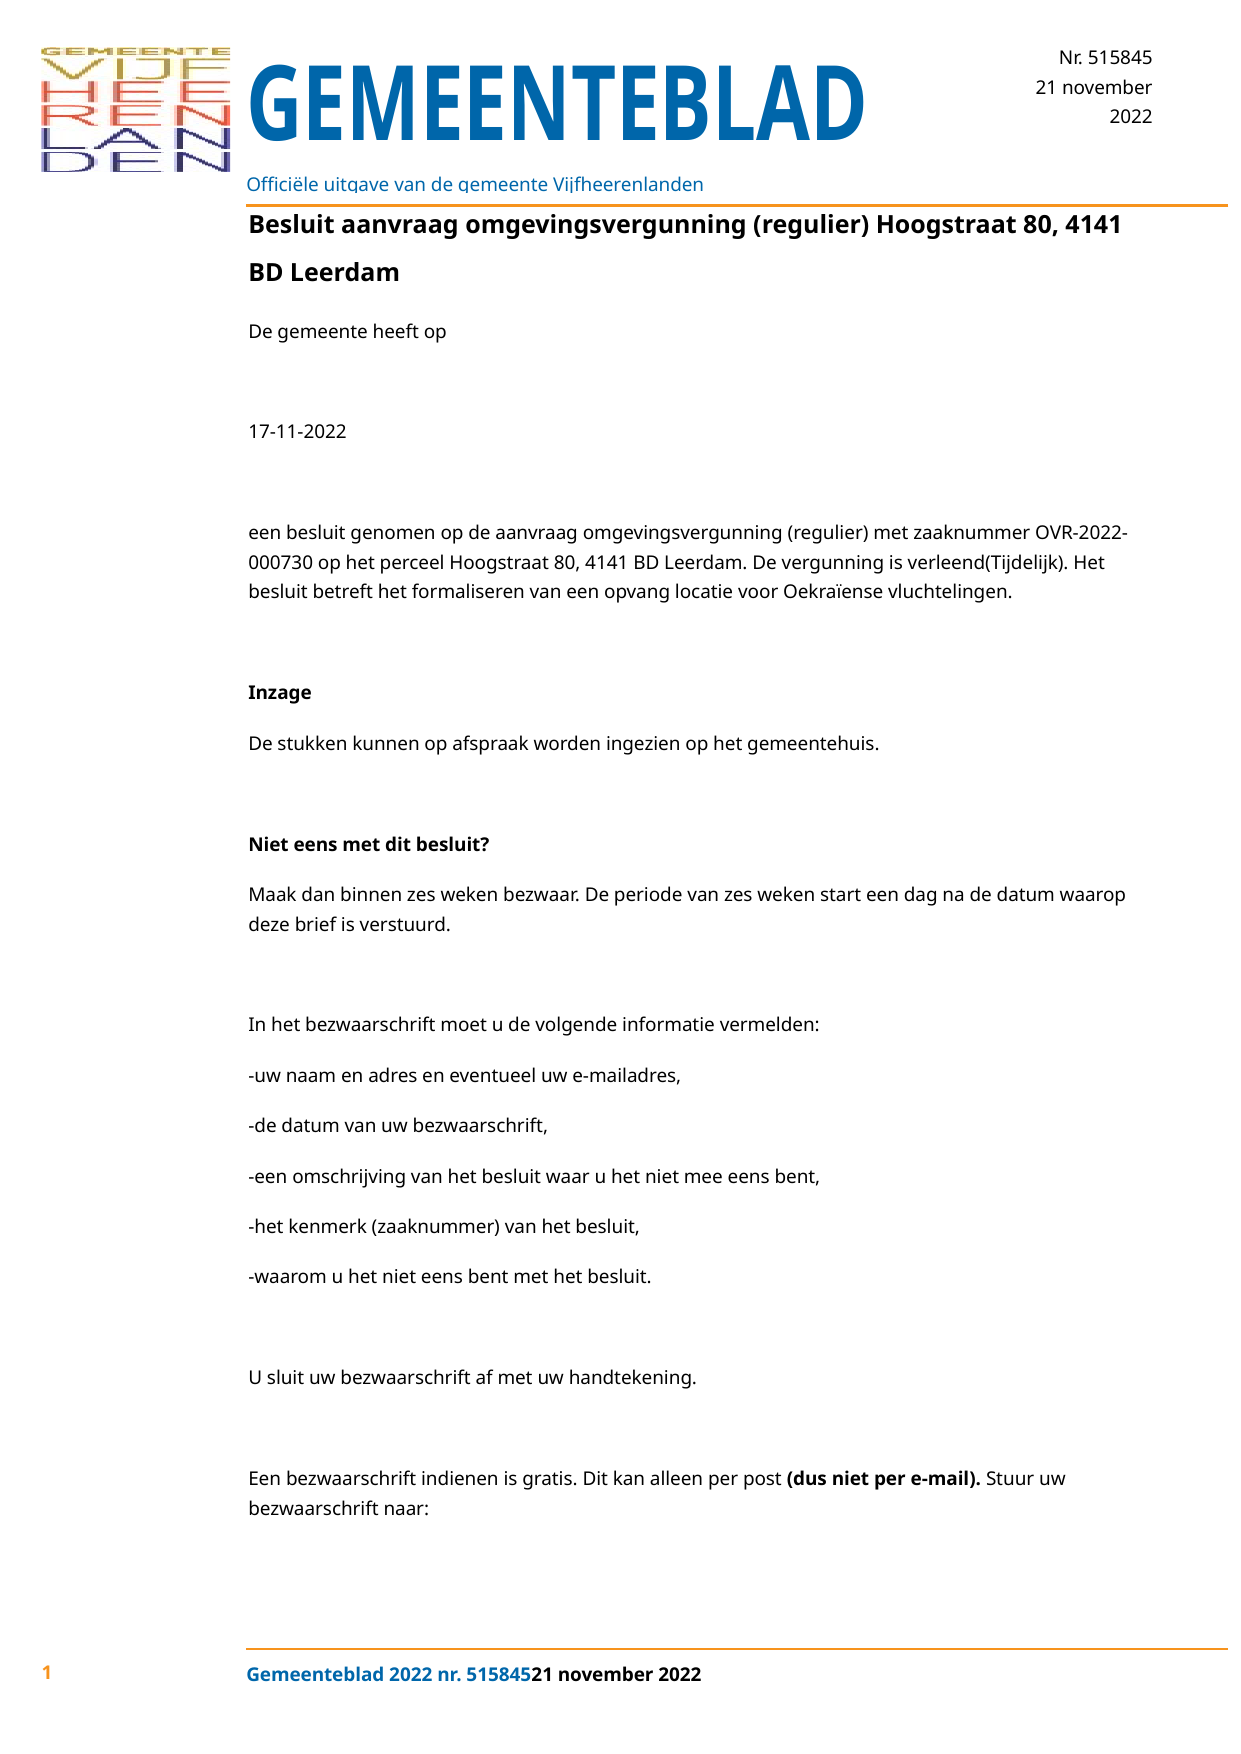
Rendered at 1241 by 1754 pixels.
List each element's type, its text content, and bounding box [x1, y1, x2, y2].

text De stukken kunnen op afspraak worden ingezien op het gemeentehuis. [248, 730, 1152, 756]
text Niet eens met dit besluit? [248, 831, 1152, 857]
text Inzage [248, 679, 1152, 705]
text Maak dan binnen zes weken bezwaar. De periode van zes weken start een dag na de datum waarop deze brief is verstuurd. [248, 881, 1152, 937]
text -de datum van uw bezwaarschrift, [248, 1112, 1152, 1138]
text De gemeente heeft op [248, 318, 1152, 344]
text 17-11-2022 [248, 419, 1152, 444]
text -het kenmerk (zaaknummer) van het besluit, [248, 1213, 1152, 1239]
text een besluit genomen op de aanvraag omgevingsvergunning (regulier) met zaaknummer OVR-2022-000730 op het perceel Hoogstraat 80, 4141 BD Leerdam. De vergunning is verleend(Tijdelijk). Het besluit betreft het formaliseren van een opvang locatie voor Oekraïense vluchtelingen. [248, 519, 1152, 604]
picture [41, 47, 231, 172]
text In het bezwaarschrift moet u de volgende informatie vermelden: [248, 1012, 1152, 1037]
text Besluit aanvraag omgevingsvergunning (regulier) Hoogstraat 80, 4141 BD Leerdam [248, 207, 1152, 288]
text U sluit uw bezwaarschrift af met uw handtekening. [248, 1364, 1152, 1390]
text Een bezwaarschrift indienen is gratis. Dit kan alleen per post (dus niet per e-mail). Stuur uw bezwaarschrift naar: [248, 1465, 1152, 1521]
text -waarom u het niet eens bent met het besluit. [248, 1264, 1152, 1289]
text -een omschrijving van het besluit waar u het niet mee eens bent, [248, 1163, 1152, 1189]
text -uw naam en adres en eventueel uw e-mailadres, [248, 1062, 1152, 1088]
